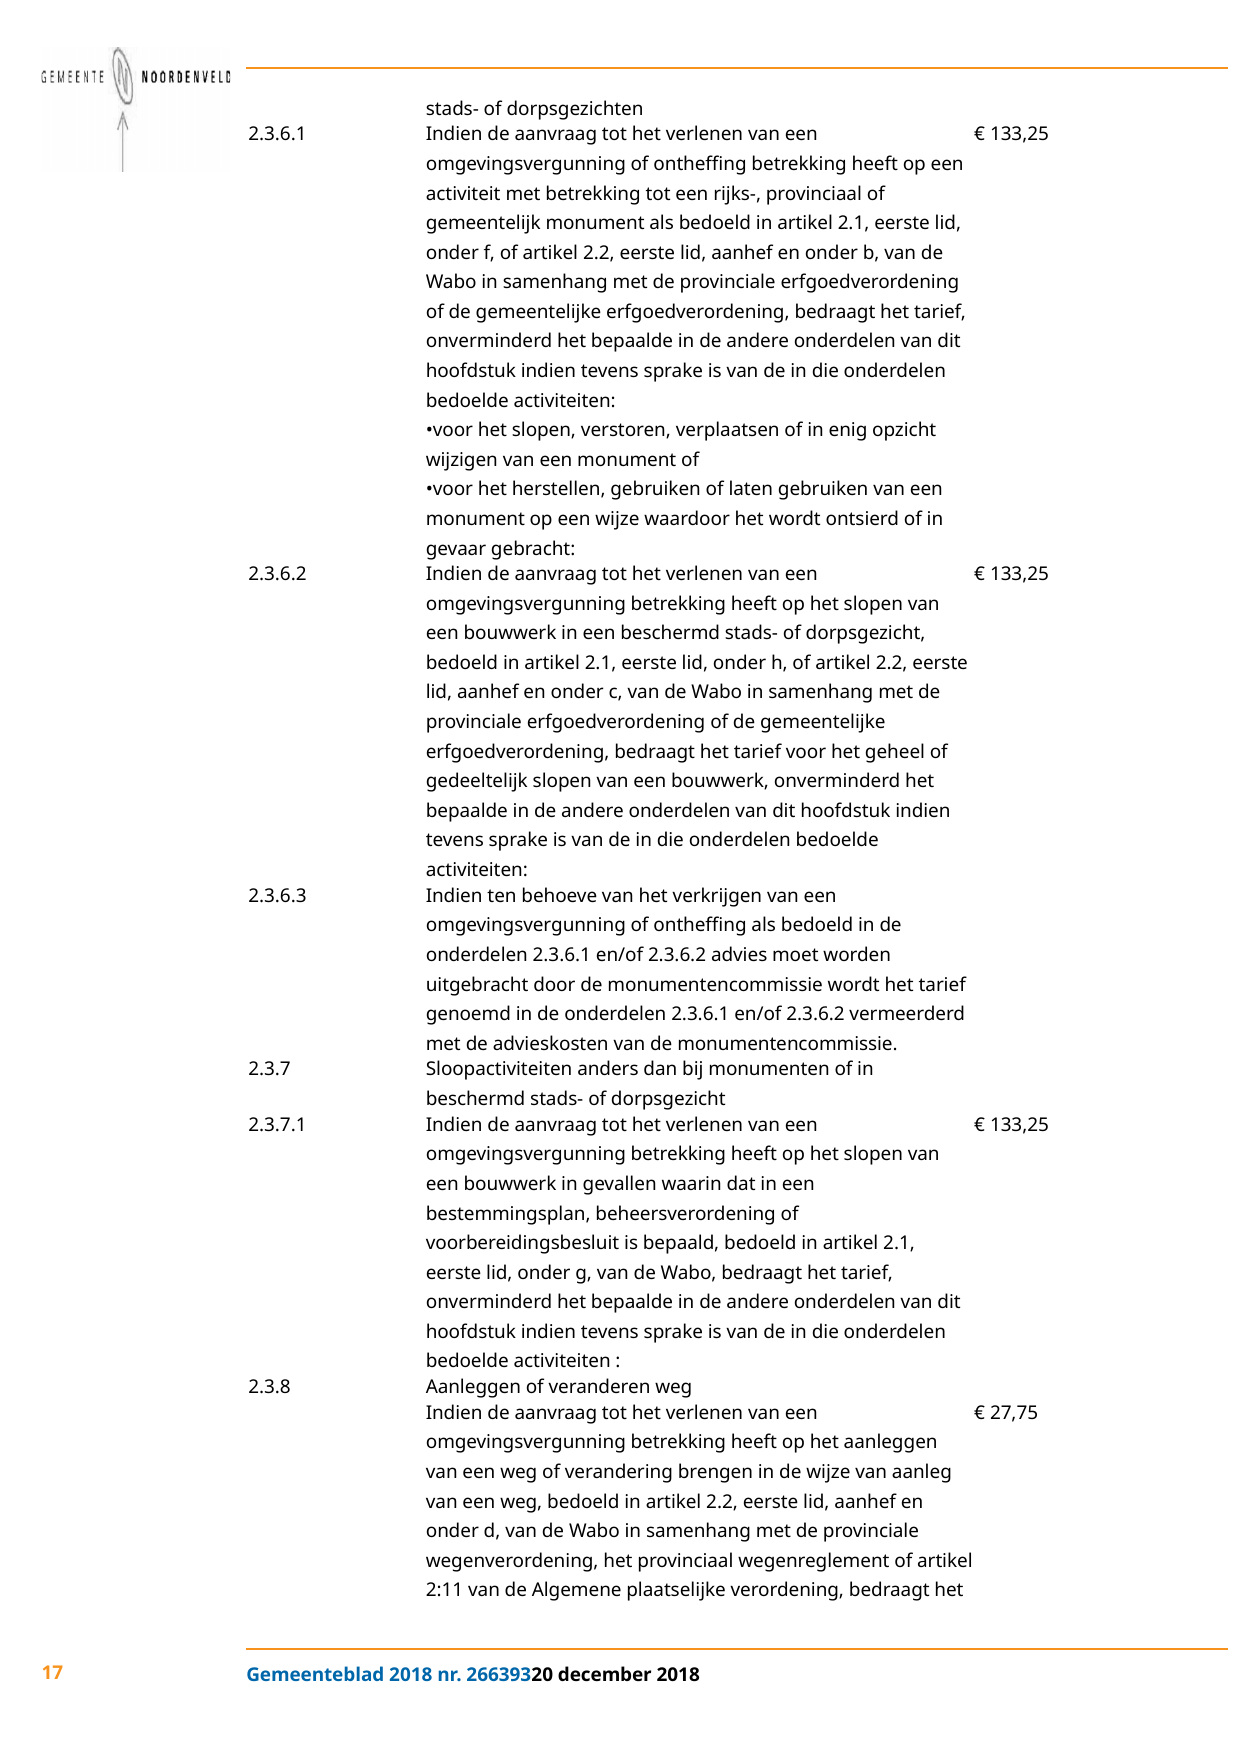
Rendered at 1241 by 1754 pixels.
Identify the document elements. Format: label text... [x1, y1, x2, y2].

table_cell 2.3.6.2 [248, 560, 426, 882]
table_cell 2.3.7 [248, 1056, 426, 1111]
picture [41, 47, 231, 172]
table_cell € 133,25 [974, 121, 1152, 560]
table_cell [248, 95, 426, 121]
table_cell Indien de aanvraag tot het verlenen van een omgevingsvergunning betrekking heeft op het slopen van een bouwwerk in een beschermd stads- of dorpsgezicht, bedoeld in artikel 2.1, eerste lid, onder h, of artikel 2.2, eerste lid, aanhef en onder c, van de Wabo in samenhang met de provinciale erfgoedverordening of de gemeentelijke erfgoedverordening, bedraagt het tarief voor het geheel of gedeeltelijk slopen van een bouwwerk, onverminderd het bepaalde in de andere onderdelen van dit hoofdstuk indien tevens sprake is van de in die onderdelen bedoelde activiteiten: [426, 560, 974, 882]
table_cell 2.3.6.3 [248, 882, 426, 1056]
table_cell [974, 1056, 1152, 1111]
table_cell € 133,25 [974, 560, 1152, 882]
table_cell Indien de aanvraag tot het verlenen van een omgevingsvergunning betrekking heeft op het aanleggen van een weg of verandering brengen in de wijze van aanleg van een weg, bedoeld in artikel 2.2, eerste lid, aanhef en onder d, van de Wabo in samenhang met de provinciale wegenverordening, het provinciaal wegenreglement of artikel 2:11 van de Algemene plaatselijke verordening, bedraagt het [426, 1399, 974, 1602]
table_cell 2.3.6.1 [248, 121, 426, 560]
table_cell stads- of dorpsgezichten [426, 95, 974, 121]
table_cell € 133,25 [974, 1111, 1152, 1373]
table_cell Sloopactiviteiten anders dan bij monumenten of in beschermd stads- of dorpsgezicht [426, 1056, 974, 1111]
table_cell [974, 95, 1152, 121]
table_cell Indien ten behoeve van het verkrijgen van een omgevingsvergunning of ontheffing als bedoeld in de onderdelen 2.3.6.1 en/of 2.3.6.2 advies moet worden uitgebracht door de monumentencommissie wordt het tarief genoemd in de onderdelen 2.3.6.1 en/of 2.3.6.2 vermeerderd met de advieskosten van de monumentencommissie. [426, 882, 974, 1056]
table_cell Indien de aanvraag tot het verlenen van een omgevingsvergunning betrekking heeft op het slopen van een bouwwerk in gevallen waarin dat in een bestemmingsplan, beheersverordening of voorbereidingsbesluit is bepaald, bedoeld in artikel 2.1, eerste lid, onder g, van de Wabo, bedraagt het tarief, onverminderd het bepaalde in de andere onderdelen van dit hoofdstuk indien tevens sprake is van de in die onderdelen bedoelde activiteiten : [426, 1111, 974, 1373]
table_cell Aanleggen of veranderen weg [426, 1373, 974, 1399]
table_cell € 27,75 [974, 1399, 1152, 1602]
table_cell [974, 882, 1152, 1056]
table_cell 2.3.8 [248, 1373, 426, 1399]
table_cell [248, 1399, 426, 1602]
table_cell 2.3.7.1 [248, 1111, 426, 1373]
table_cell Indien de aanvraag tot het verlenen van een omgevingsvergunning of ontheffing betrekking heeft op een activiteit met betrekking tot een rijks-, provinciaal of gemeentelijk monument als bedoeld in artikel 2.1, eerste lid, onder f, of artikel 2.2, eerste lid, aanhef en onder b, van de Wabo in samenhang met de provinciale erfgoedverordening of de gemeentelijke erfgoedverordening, bedraagt het tarief, onverminderd het bepaalde in de andere onderdelen van dit hoofdstuk indien tevens sprake is van de in die onderdelen bedoelde activiteiten: •voor het slopen, verstoren, verplaatsen of in enig opzicht wijzigen van een monument of •voor het herstellen, gebruiken of laten gebruiken van een monument op een wijze waardoor het wordt ontsierd of in gevaar gebracht: [426, 121, 974, 560]
table_cell [974, 1373, 1152, 1399]
